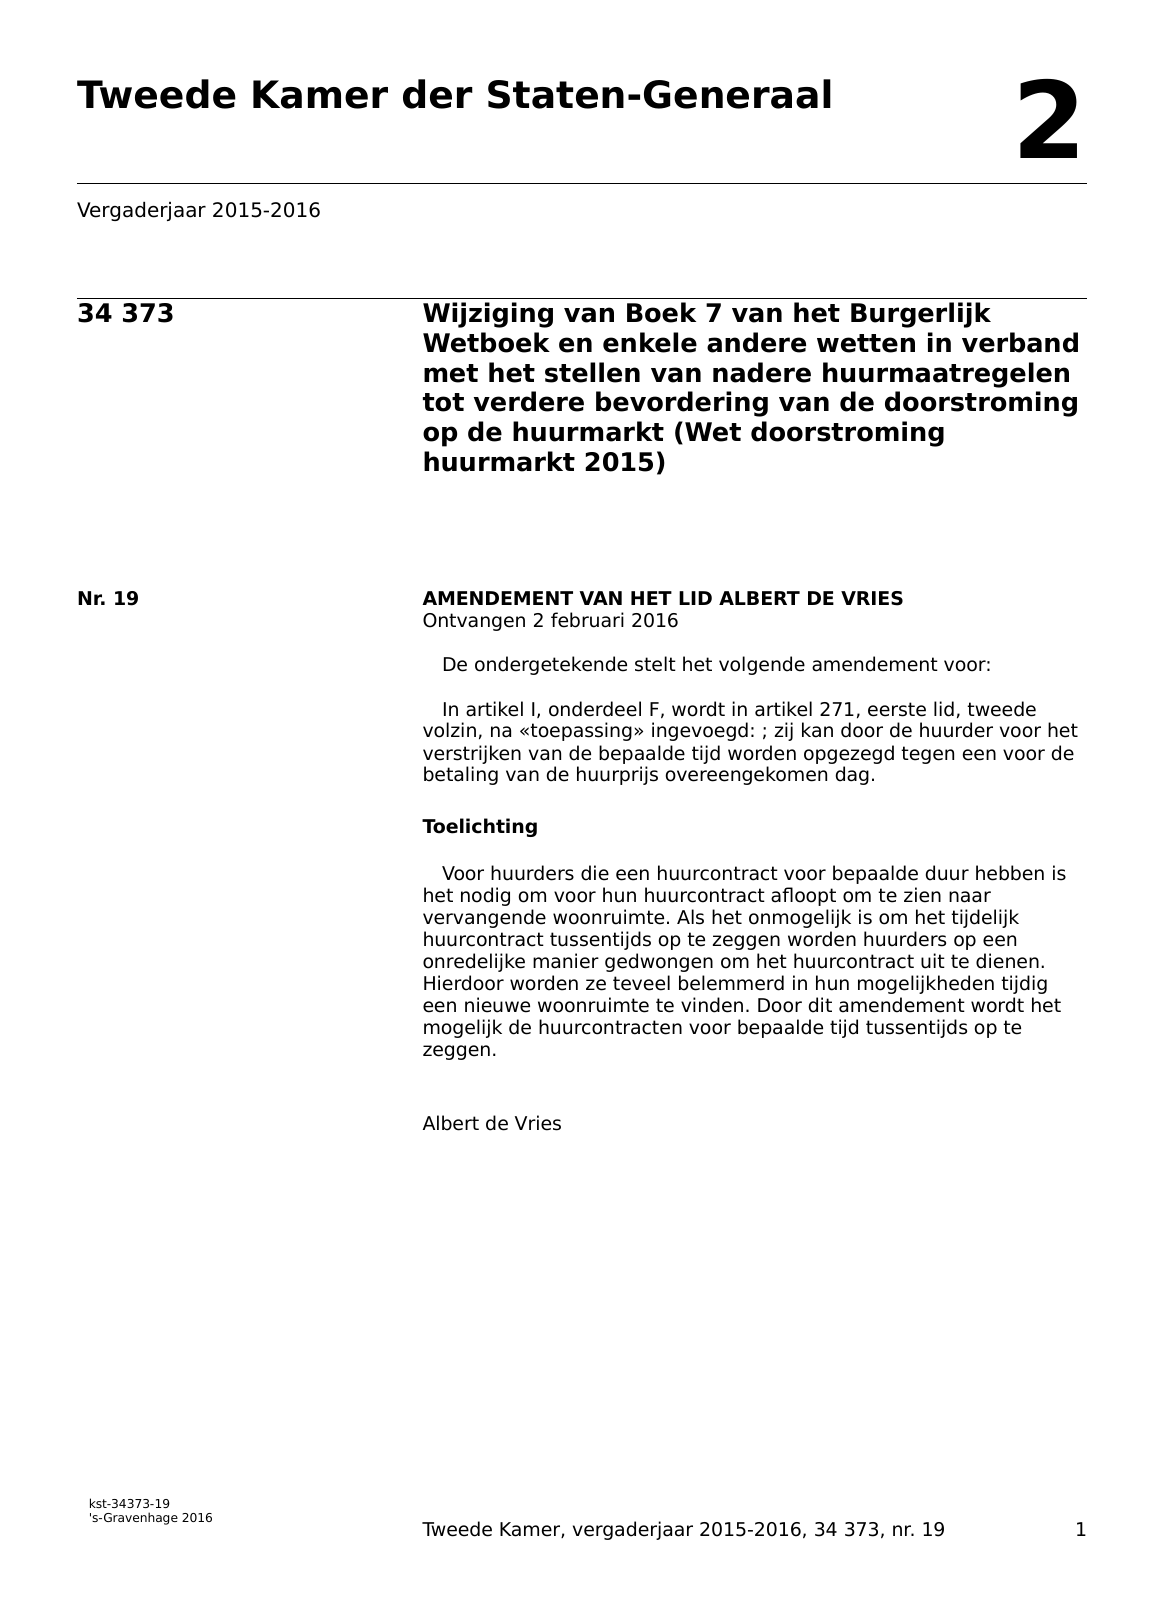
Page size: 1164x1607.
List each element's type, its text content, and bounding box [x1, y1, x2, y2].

text Ontvangen 2 februari 2016 [422, 610, 1087, 632]
text kst-34373-19 [88, 1497, 323, 1511]
subtitle 34 373 Wijziging van Boek 7 van het Burgerlijk Wetboek en enkele andere wetten in verband met het stellen van nadere huurmaatregelen tot verdere bevordering van de doorstroming op de huurmarkt (Wet doorstroming huurmarkt 2015) [77, 299, 1087, 477]
table_header 2 [886, 59, 1087, 183]
text In artikel I, onderdeel F, wordt in artikel 271, eerste lid, tweede volzin, na «toepassing» ingevoegd: ; zij kan door de huurder voor het verstrijken van de bepaalde tijd worden opgezegd tegen een voor de betaling van de huurprijs overeengekomen dag. [422, 698, 1087, 786]
subtitle Toelichting [422, 816, 1087, 838]
text Albert de Vries [422, 1091, 1087, 1135]
text De ondergetekende stelt het volgende amendement voor: [422, 654, 1087, 676]
table_header Tweede Kamer der Staten-Generaal [77, 59, 886, 183]
text 's-Gravenhage 2016 [88, 1511, 323, 1525]
text Voor huurders die een huurcontract voor bepaalde duur hebben is het nodig om voor hun huurcontract afloopt om te zien naar vervangende woonruimte. Als het onmogelijk is om het tijdelijk huurcontract tussentijds op te zeggen worden huurders op een onredelijke manier gedwongen om het huurcontract uit te dienen. Hierdoor worden ze teveel belemmerd in hun mogelijkheden tijdig een nieuwe woonruimte te vinden. Door dit amendement wordt het mogelijk de huurcontracten voor bepaalde tijd tussentijds op te zeggen. [422, 863, 1087, 1061]
table_cell Vergaderjaar 2015-2016 [77, 184, 1087, 298]
subtitle Nr. 19 AMENDEMENT VAN HET LID ALBERT DE VRIES [77, 588, 1087, 610]
